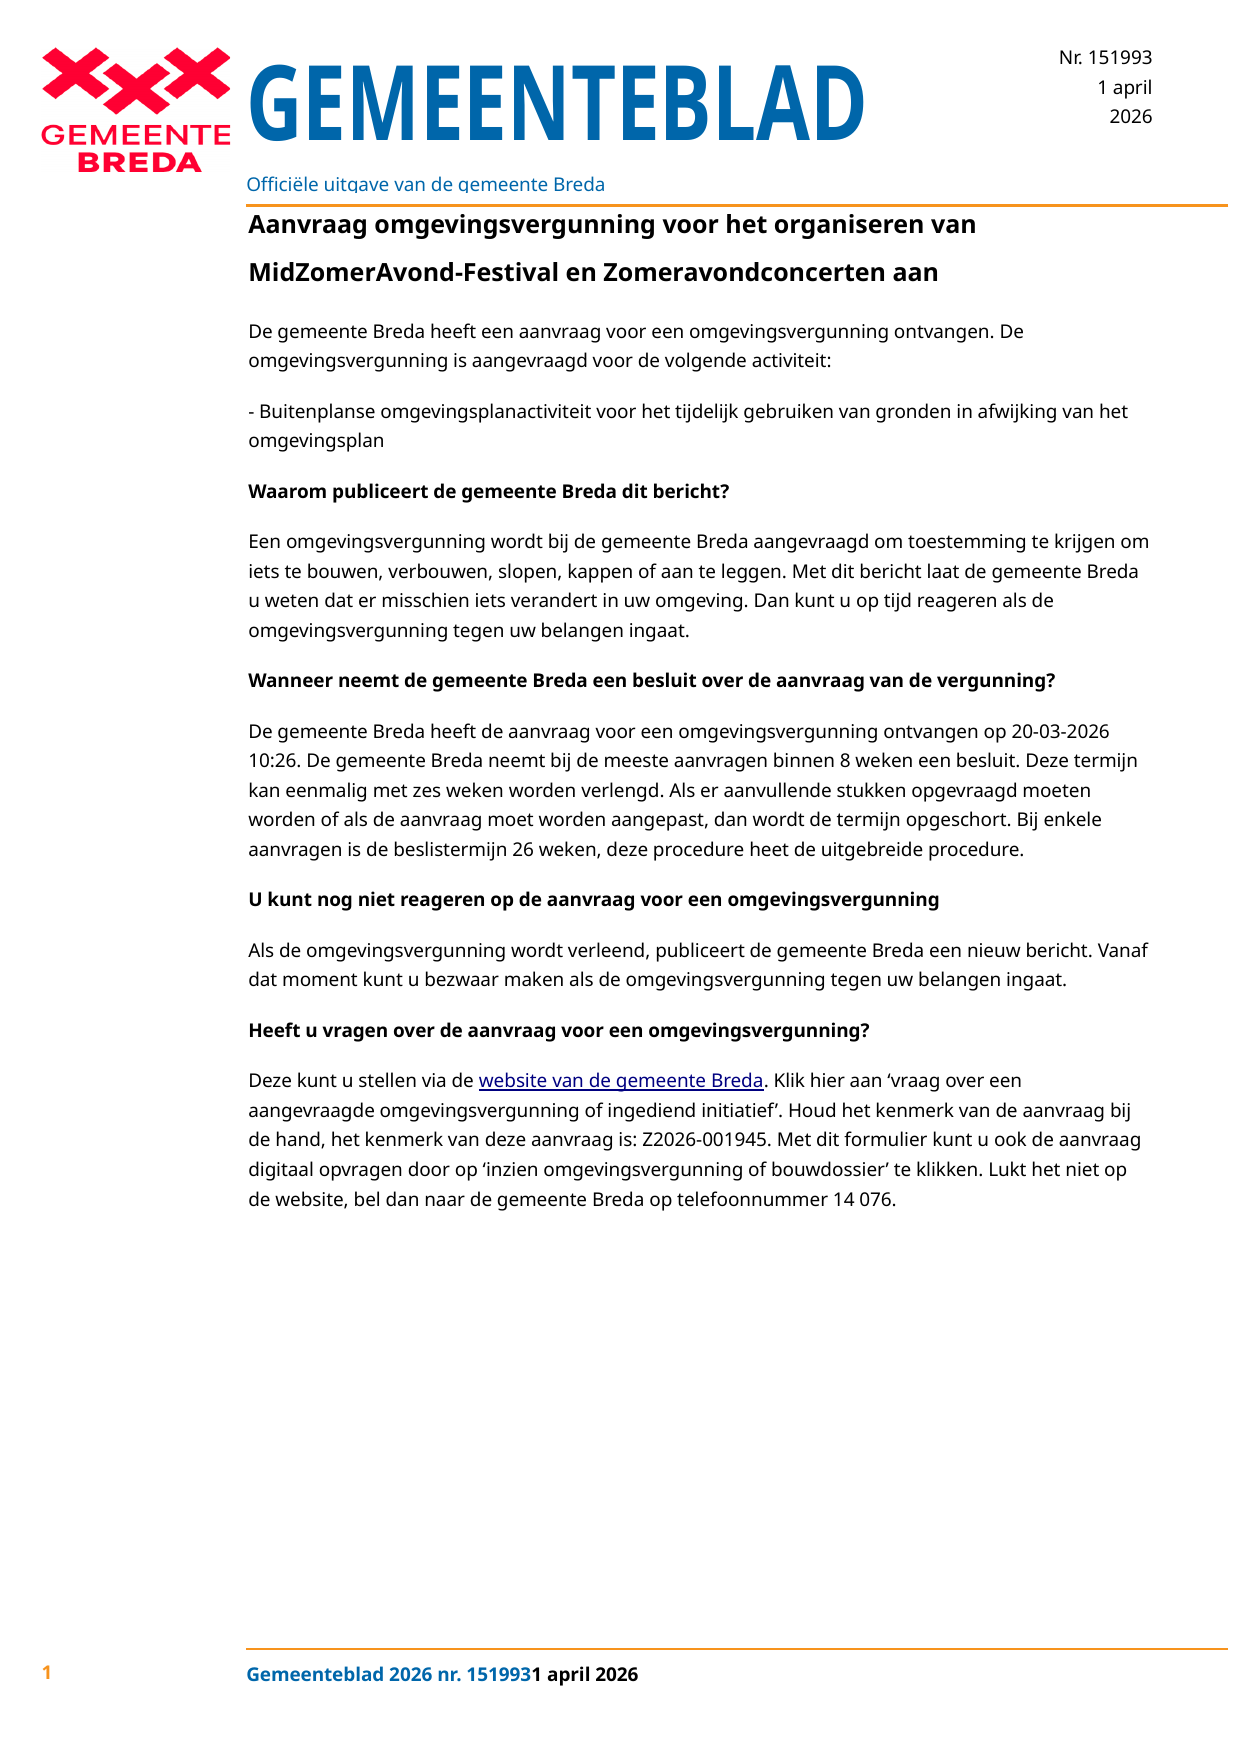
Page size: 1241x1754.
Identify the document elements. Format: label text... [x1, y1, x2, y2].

text De gemeente Breda heeft de aanvraag voor een omgevingsvergunning ontvangen op 20-03-2026 10:26. De gemeente Breda neemt bij de meeste aanvragen binnen 8 weken een besluit. Deze termijn kan eenmalig met zes weken worden verlengd. Als er aanvullende stukken opgevraagd moeten worden of als de aanvraag moet worden aangepast, dan wordt de termijn opgeschort. Bij enkele aanvragen is de beslistermijn 26 weken, deze procedure heet de uitgebreide procedure. [248, 718, 1152, 862]
picture [41, 47, 231, 172]
text Wanneer neemt de gemeente Breda een besluit over de aanvraag van de vergunning? [248, 667, 1152, 693]
text Waarom publiceert de gemeente Breda dit bericht? [248, 478, 1152, 504]
text Als de omgevingsvergunning wordt verleend, publiceert de gemeente Breda een nieuw bericht. Vanaf dat moment kunt u bezwaar maken als de omgevingsvergunning tegen uw belangen ingaat. [248, 937, 1152, 992]
text Deze kunt u stellen via de website van de gemeente Breda. Klik hier aan ‘vraag over een aangevraagde omgevingsvergunning of ingediend initiatief’. Houd het kenmerk van de aanvraag bij de hand, het kenmerk van deze aanvraag is: Z2026-001945. Met dit formulier kunt u ook de aanvraag digitaal opvragen door op ‘inzien omgevingsvergunning of bouwdossier’ te klikken. Lukt het niet op de website, bel dan naar de gemeente Breda op telefoonnummer 14 076. [248, 1067, 1152, 1212]
text - Buitenplanse omgevingsplanactiviteit voor het tijdelijk gebruiken van gronden in afwijking van het omgevingsplan [248, 398, 1152, 453]
text Een omgevingsvergunning wordt bij de gemeente Breda aangevraagd om toestemming te krijgen om iets te bouwen, verbouwen, slopen, kappen of aan te leggen. Met dit bericht laat de gemeente Breda u weten dat er misschien iets verandert in uw omgeving. Dan kunt u op tijd reageren als de omgevingsvergunning tegen uw belangen ingaat. [248, 528, 1152, 643]
text De gemeente Breda heeft een aanvraag voor een omgevingsvergunning ontvangen. De omgevingsvergunning is aangevraagd voor de volgende activiteit: [248, 318, 1152, 373]
text Heeft u vragen over de aanvraag voor een omgevingsvergunning? [248, 1017, 1152, 1043]
text Aanvraag omgevingsvergunning voor het organiseren van MidZomerAvond-Festival en Zomeravondconcerten aan [248, 207, 1152, 288]
text U kunt nog niet reageren op de aanvraag voor een omgevingsvergunning [248, 887, 1152, 912]
